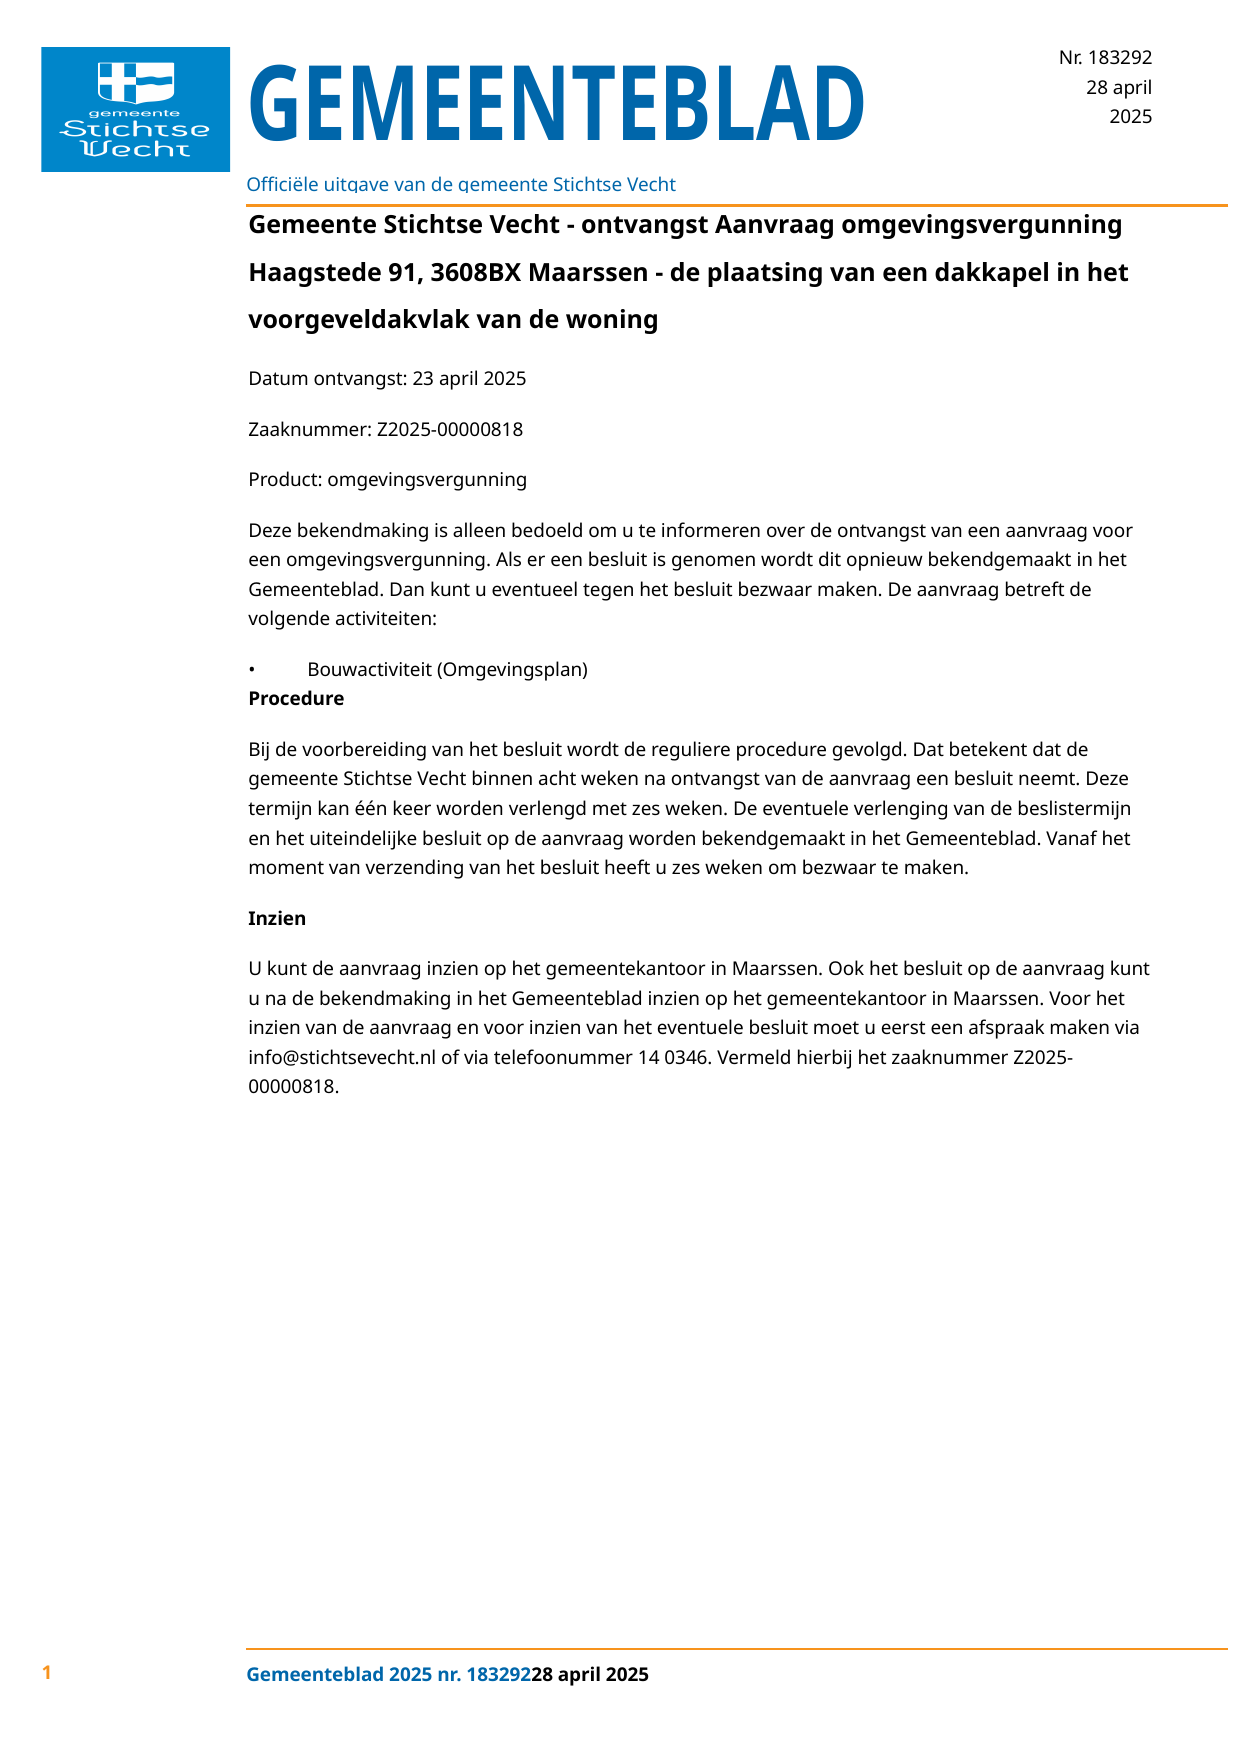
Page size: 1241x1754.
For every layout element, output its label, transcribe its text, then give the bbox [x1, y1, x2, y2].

picture [99, 63, 135, 101]
text Zaaknummer: Z2025-00000818 [248, 416, 1152, 442]
list Bouwactiviteit (Omgevingsplan) [248, 656, 1152, 682]
text Bij de voorbereiding van het besluit wordt de reguliere procedure gevolgd. Dat betekent dat de gemeente Stichtse Vecht binnen acht weken na ontvangst van de aanvraag een besluit neemt. Deze termijn kan één keer worden verlengd met zes weken. De eventuele verlenging van de beslistermijn en het uiteindelijke besluit op de aanvraag worden bekendgemaakt in het Gemeenteblad. Vanaf het moment van verzending van het besluit heeft u zes weken om bezwaar te maken. [248, 736, 1152, 880]
text Procedure [248, 686, 1152, 711]
picture [137, 63, 174, 103]
text Gemeente Stichtse Vecht - ontvangst Aanvraag omgevingsvergunning Haagstede 91, 3608BX Maarssen - de plaatsing van een dakkapel in het voorgeveldakvlak van de woning [248, 207, 1152, 336]
text Inzien [248, 905, 1152, 930]
text Product: omgevingsvergunning [248, 466, 1152, 492]
text Deze bekendmaking is alleen bedoeld om u te informeren over de ontvangst van een aanvraag voor een omgevingsvergunning. Als er een besluit is genomen wordt dit opnieuw bekendgemaakt in het Gemeenteblad. Dan kunt u eventueel tegen het besluit bezwaar maken. De aanvraag betreft de volgende activiteiten: [248, 517, 1152, 631]
text Datum ontvangst: 23 april 2025 [248, 366, 1152, 391]
text U kunt de aanvraag inzien op het gemeentekantoor in Maarssen. Ook het besluit op de aanvraag kunt u na de bekendmaking in het Gemeenteblad inzien op het gemeentekantoor in Maarssen. Voor het inzien van de aanvraag en voor inzien van het eventuele besluit moet u eerst een afspraak maken via info@stichtsevecht.nl of via telefoonummer 14 0346. Vermeld hierbij het zaaknummer Z2025-00000818. [248, 955, 1152, 1099]
